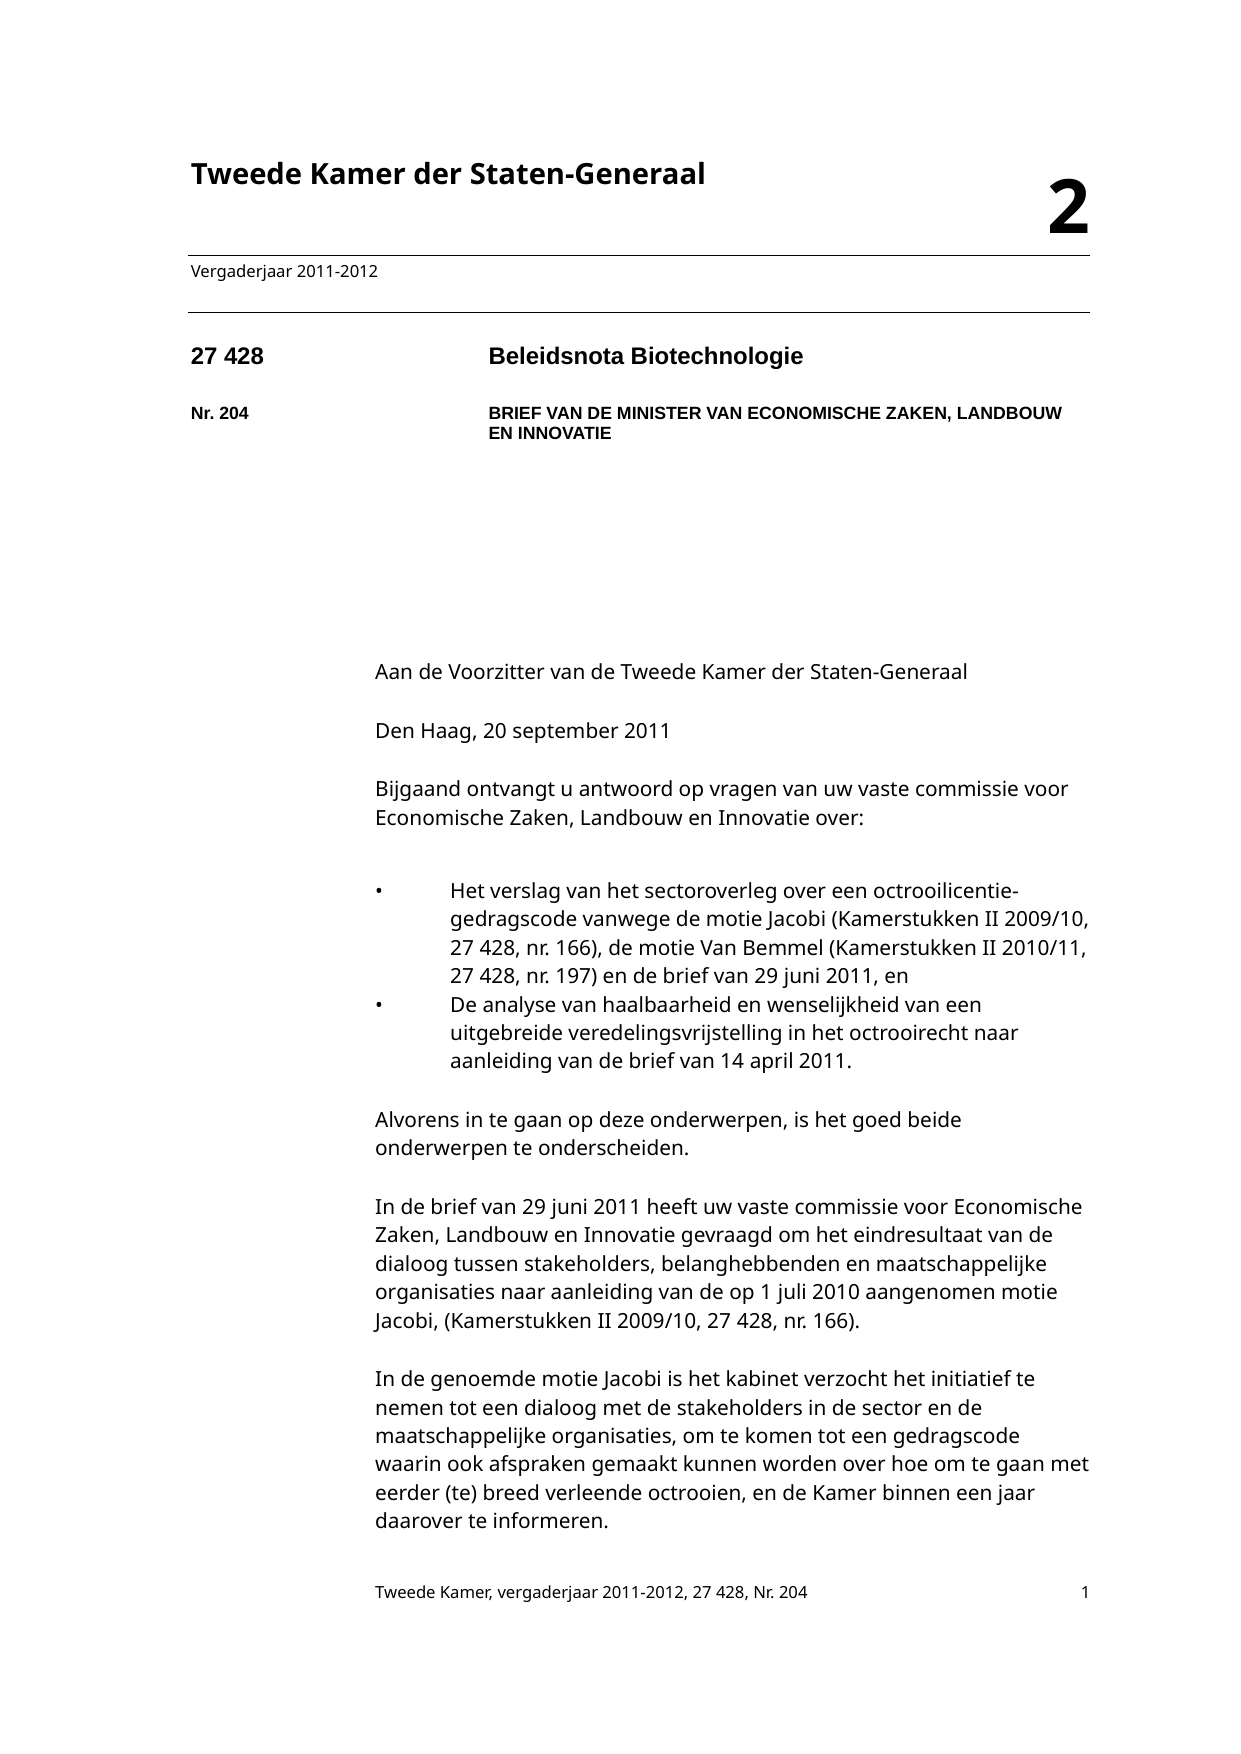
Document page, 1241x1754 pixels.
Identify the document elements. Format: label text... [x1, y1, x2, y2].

text In de genoemde motie Jacobi is het kabinet verzocht het initiatief te nemen tot een dialoog met de stakeholders in de sector en de maatschappelijke organisaties, om te komen tot een gedragscode waarin ook afspraken gemaakt kunnen worden over hoe om te gaan met eerder (te) breed verleende octrooien, en de Kamer binnen een jaar daarover te informeren. [375, 1364, 1090, 1535]
table_cell Vergaderjaar 2011-2012 [188, 256, 485, 312]
list Het verslag van het sectoroverleg over een octrooilicentie-gedragscode vanwege de motie Jacobi (Kamerstukken II 2009/10, 27 428, nr. 166), de motie Van Bemmel (Kamerstukken II 2010/11, 27 428, nr. 197) en de brief van 29 juni 2011, en [375, 876, 1090, 990]
table_cell [485, 313, 1090, 339]
text In de brief van 29 juni 2011 heeft uw vaste commissie voor Economische Zaken, Landbouw en Innovatie gevraagd om het eindresultaat van de dialoog tussen stakeholders, belanghebbenden en maatschappelijke organisaties naar aanleiding van de op 1 juli 2010 aangenomen motie Jacobi, (Kamerstukken II 2009/10, 27 428, nr. 166). [375, 1192, 1090, 1334]
list De analyse van haalbaarheid en wenselijkheid van een uitgebreide veredelingsvrijstelling in het octrooirecht naar aanleiding van de brief van 14 april 2011. [375, 990, 1090, 1075]
text Bijgaand ontvangt u antwoord op vragen van uw vaste commissie voor Economische Zaken, Landbouw en Innovatie over: [375, 774, 1090, 831]
table_cell [188, 313, 485, 339]
table_cell 27 428 [188, 339, 485, 399]
text Aan de Voorzitter van de Tweede Kamer der Staten-Generaal [375, 657, 1090, 686]
text Alvorens in te gaan op deze onderwerpen, is het goed beide onderwerpen te onderscheiden. [375, 1105, 1090, 1162]
table_header Tweede Kamer der Staten-Generaal [188, 150, 909, 255]
table_cell Nr. 204 [188, 399, 485, 539]
table_cell BRIEF VAN DE MINISTER VAN ECONOMISCHE ZAKEN, LANDBOUW EN INNOVATIE [485, 399, 1090, 539]
table_header 2 [910, 150, 1090, 255]
text Den Haag, 20 september 2011 [375, 716, 1090, 744]
table_cell [485, 256, 1090, 312]
table_cell Beleidsnota Biotechnologie [485, 339, 1090, 399]
